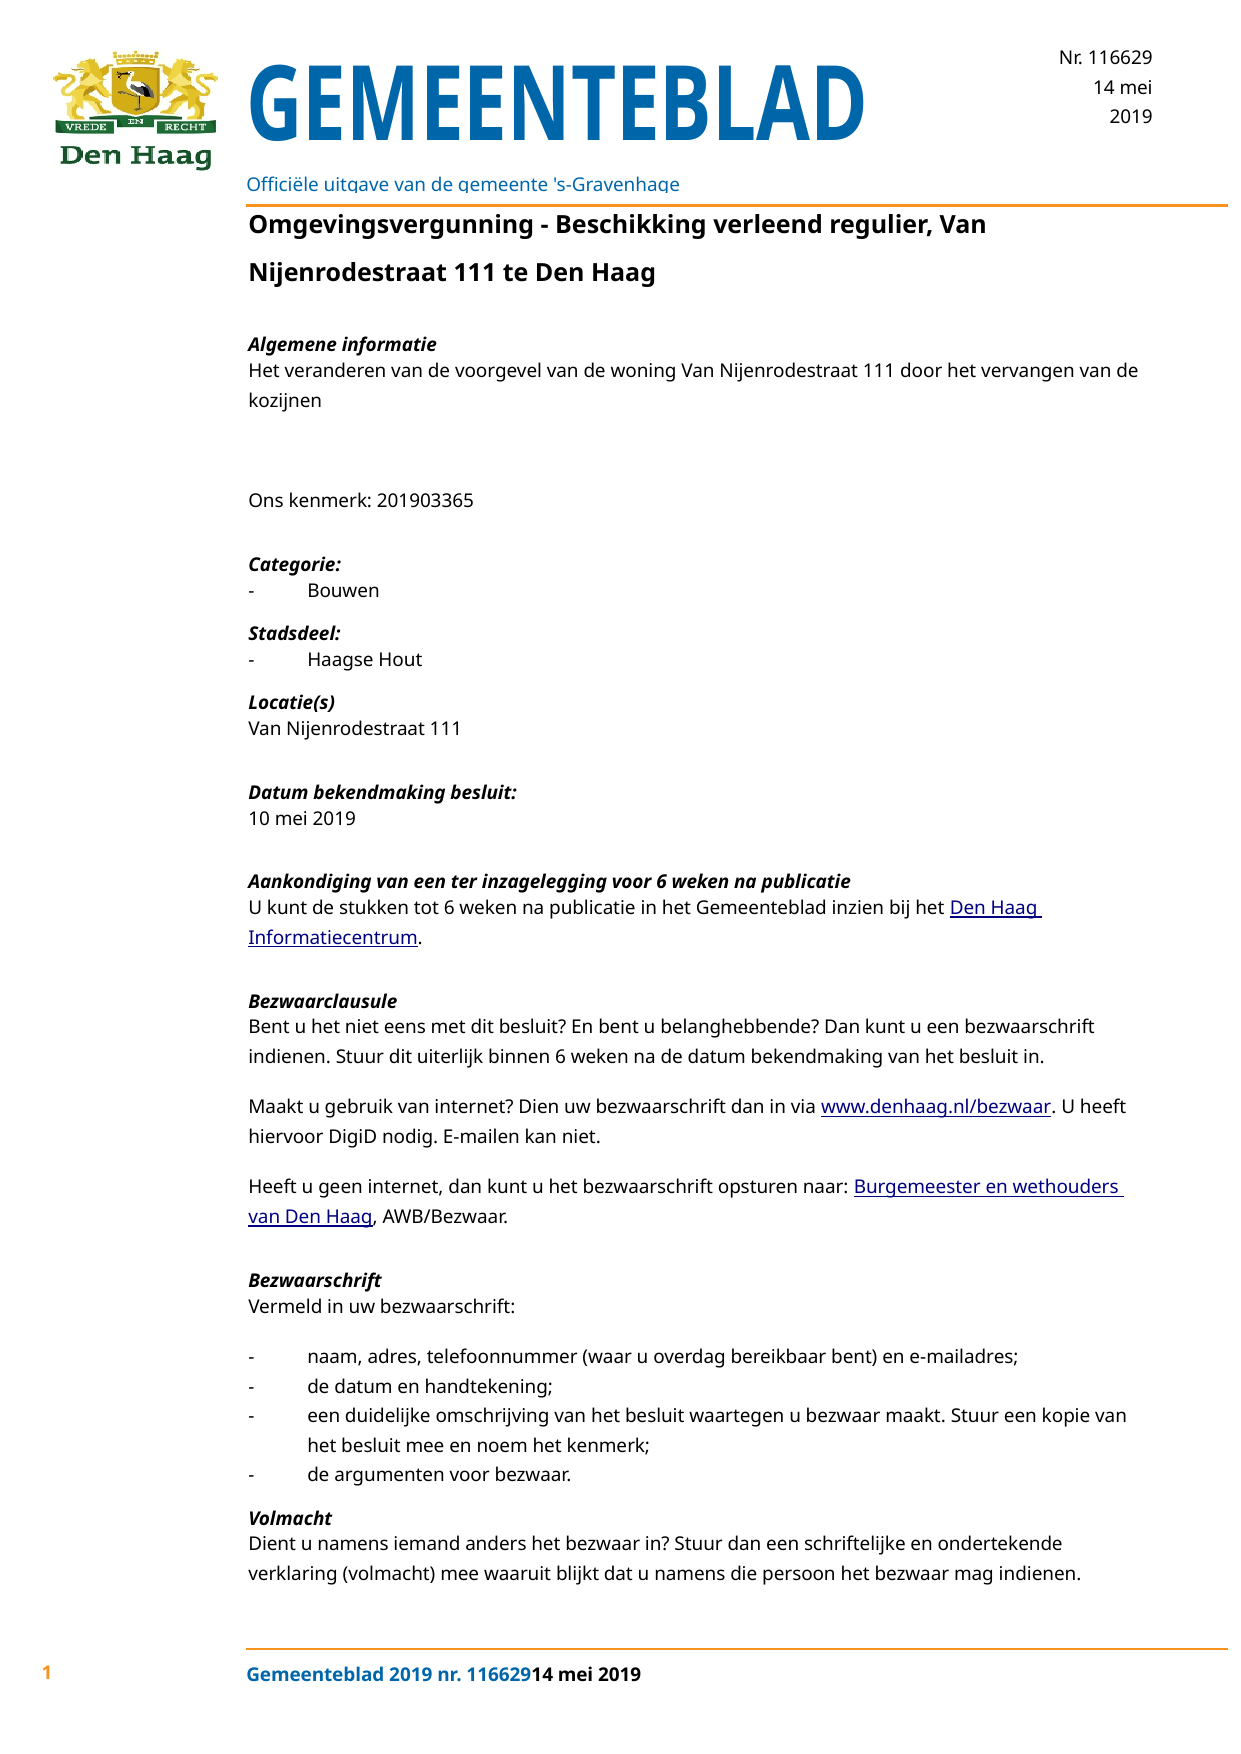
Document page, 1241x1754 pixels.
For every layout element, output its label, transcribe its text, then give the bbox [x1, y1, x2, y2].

text Locatie(s) [248, 689, 1152, 715]
text Volmacht [248, 1505, 1152, 1531]
text Categorie: [248, 552, 1152, 577]
text Het veranderen van de voorgevel van de woning Van Nijenrodestraat 111 door het vervangen van de kozijnen [248, 357, 1152, 412]
picture [41, 47, 231, 172]
text 10 mei 2019 [248, 805, 1152, 830]
text U kunt de stukken tot 6 weken na publicatie in het Gemeenteblad inzien bij het Den Haag Informatiecentrum. [248, 894, 1152, 950]
text Omgevingsvergunning - Beschikking verleend regulier, Van Nijenrodestraat 111 te Den Haag [248, 207, 1152, 288]
list de argumenten voor bezwaar. [248, 1462, 1152, 1487]
text Bezwaarclausule [248, 988, 1152, 1014]
text Bezwaarschrift [248, 1267, 1152, 1293]
list Haagse Hout [248, 646, 1152, 672]
text Vermeld in uw bezwaarschrift: [248, 1293, 1152, 1319]
list de datum en handtekening; [248, 1373, 1152, 1399]
text Stadsdeel: [248, 620, 1152, 646]
list Bouwen [248, 577, 1152, 603]
text Ons kenmerk: 201903365 [248, 488, 1152, 513]
text Datum bekendmaking besluit: [248, 779, 1152, 805]
text Van Nijenrodestraat 111 [248, 715, 1152, 741]
list een duidelijke omschrijving van het besluit waartegen u bezwaar maakt. Stuur een kopie van het besluit mee en noem het kenmerk; [248, 1402, 1152, 1458]
text Heeft u geen internet, dan kunt u het bezwaarschrift opsturen naar: Burgemeester en wethouders van Den Haag, AWB/Bezwaar. [248, 1174, 1152, 1229]
text Aankondiging van een ter inzagelegging voor 6 weken na publicatie [248, 869, 1152, 894]
list naam, adres, telefoonnummer (waar u overdag bereikbaar bent) en e-mailadres; [248, 1343, 1152, 1369]
text Dient u namens iemand anders het bezwaar in? Stuur dan een schriftelijke en ondertekende verklaring (volmacht) mee waaruit blijkt dat u namens die persoon het bezwaar mag indienen. [248, 1531, 1152, 1586]
text Maakt u gebruik van internet? Dien uw bezwaarschrift dan in via www.denhaag.nl/bezwaar. U heeft hiervoor DigiD nodig. E-mailen kan niet. [248, 1094, 1152, 1149]
text Bent u het niet eens met dit besluit? En bent u belanghebbende? Dan kunt u een bezwaarschrift indienen. Stuur dit uiterlijk binnen 6 weken na de datum bekendmaking van het besluit in. [248, 1014, 1152, 1069]
text Algemene informatie [248, 331, 1152, 357]
